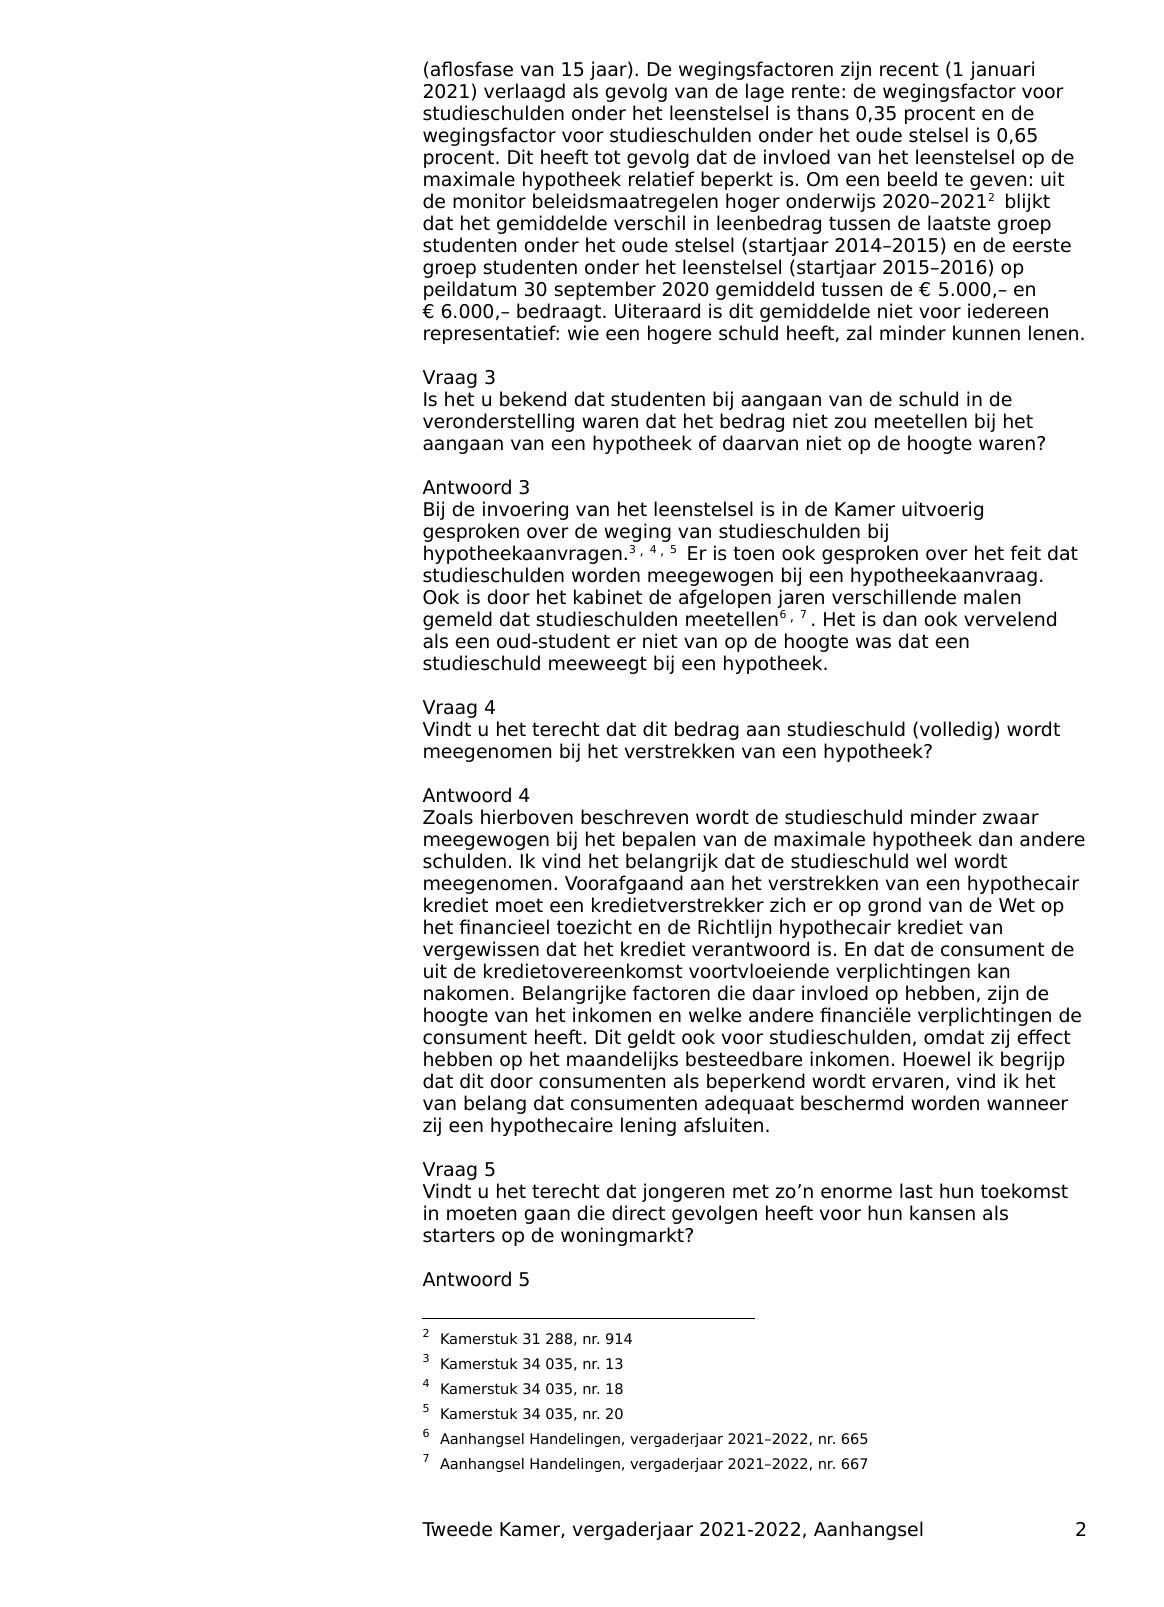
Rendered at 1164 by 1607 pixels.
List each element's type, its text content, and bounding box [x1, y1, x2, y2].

text Vraag 5 [422, 1159, 1087, 1181]
text Aanhangsel Handelingen, vergaderjaar 2021–2022, nr. 667 [422, 1452, 1087, 1474]
text Aanhangsel Handelingen, vergaderjaar 2021–2022, nr. 665 [422, 1427, 1087, 1449]
text (aflosfase van 15 jaar). De wegingsfactoren zijn recent (1 januari 2021) verlaagd als gevolg van de lage rente: de wegingsfactor voor studieschulden onder het leenstelsel is thans 0,35 procent en de wegingsfactor voor studieschulden onder het oude stelsel is 0,65 procent. Dit heeft tot gevolg dat de invloed van het leenstelsel op de maximale hypotheek relatief beperkt is. Om een beeld te geven: uit de monitor beleidsmaatregelen hoger onderwijs 2020–2021 blijkt dat het gemiddelde verschil in leenbedrag tussen de laatste groep studenten onder het oude stelsel (startjaar 2014–2015) en de eerste groep studenten onder het leenstelsel (startjaar 2015–2016) op peildatum 30 september 2020 gemiddeld tussen de € 5.000,– en € 6.000,– bedraagt. Uiteraard is dit gemiddelde niet voor iedereen representatief: wie een hogere schuld heeft, zal minder kunnen lenen. [422, 59, 1087, 345]
text Vindt u het terecht dat jongeren met zo’n enorme last hun toekomst in moeten gaan die direct gevolgen heeft voor hun kansen als starters op de woningmarkt? [422, 1181, 1087, 1247]
text Antwoord 4 [422, 785, 1087, 807]
text Kamerstuk 31 288, nr. 914 [422, 1327, 1087, 1349]
text Zoals hierboven beschreven wordt de studieschuld minder zwaar meegewogen bij het bepalen van de maximale hypotheek dan andere schulden. Ik vind het belangrijk dat de studieschuld wel wordt meegenomen. Voorafgaand aan het verstrekken van een hypothecair krediet moet een kredietverstrekker zich er op grond van de Wet op het financieel toezicht en de Richtlijn hypothecair krediet van vergewissen dat het krediet verantwoord is. En dat de consument de uit de kredietovereenkomst voortvloeiende verplichtingen kan nakomen. Belangrijke factoren die daar invloed op hebben, zijn de hoogte van het inkomen en welke andere financiële verplichtingen de consument heeft. Dit geldt ook voor studieschulden, omdat zij effect hebben op het maandelijks besteedbare inkomen. Hoewel ik begrijp dat dit door consumenten als beperkend wordt ervaren, vind ik het van belang dat consumenten adequaat beschermd worden wanneer zij een hypothecaire lening afsluiten. [422, 807, 1087, 1137]
text Antwoord 5 [422, 1269, 1087, 1291]
text Kamerstuk 34 035, nr. 20 [422, 1402, 1087, 1424]
text Kamerstuk 34 035, nr. 18 [422, 1377, 1087, 1399]
text Bij de invoering van het leenstelsel is in de Kamer uitvoerig gesproken over de weging van studieschulden bij hypotheekaanvragen., , Er is toen ook gesproken over het feit dat studieschulden worden meegewogen bij een hypotheekaanvraag. Ook is door het kabinet de afgelopen jaren verschillende malen gemeld dat studieschulden meetellen, . Het is dan ook vervelend als een oud-student er niet van op de hoogte was dat een studieschuld meeweegt bij een hypotheek. [422, 499, 1087, 675]
text Is het u bekend dat studenten bij aangaan van de schuld in de veronderstelling waren dat het bedrag niet zou meetellen bij het aangaan van een hypotheek of daarvan niet op de hoogte waren? [422, 389, 1087, 455]
text Antwoord 3 [422, 477, 1087, 499]
text Vindt u het terecht dat dit bedrag aan studieschuld (volledig) wordt meegenomen bij het verstrekken van een hypotheek? [422, 719, 1087, 763]
text Vraag 4 [422, 697, 1087, 719]
text Kamerstuk 34 035, nr. 13 [422, 1352, 1087, 1374]
text Vraag 3 [422, 367, 1087, 389]
